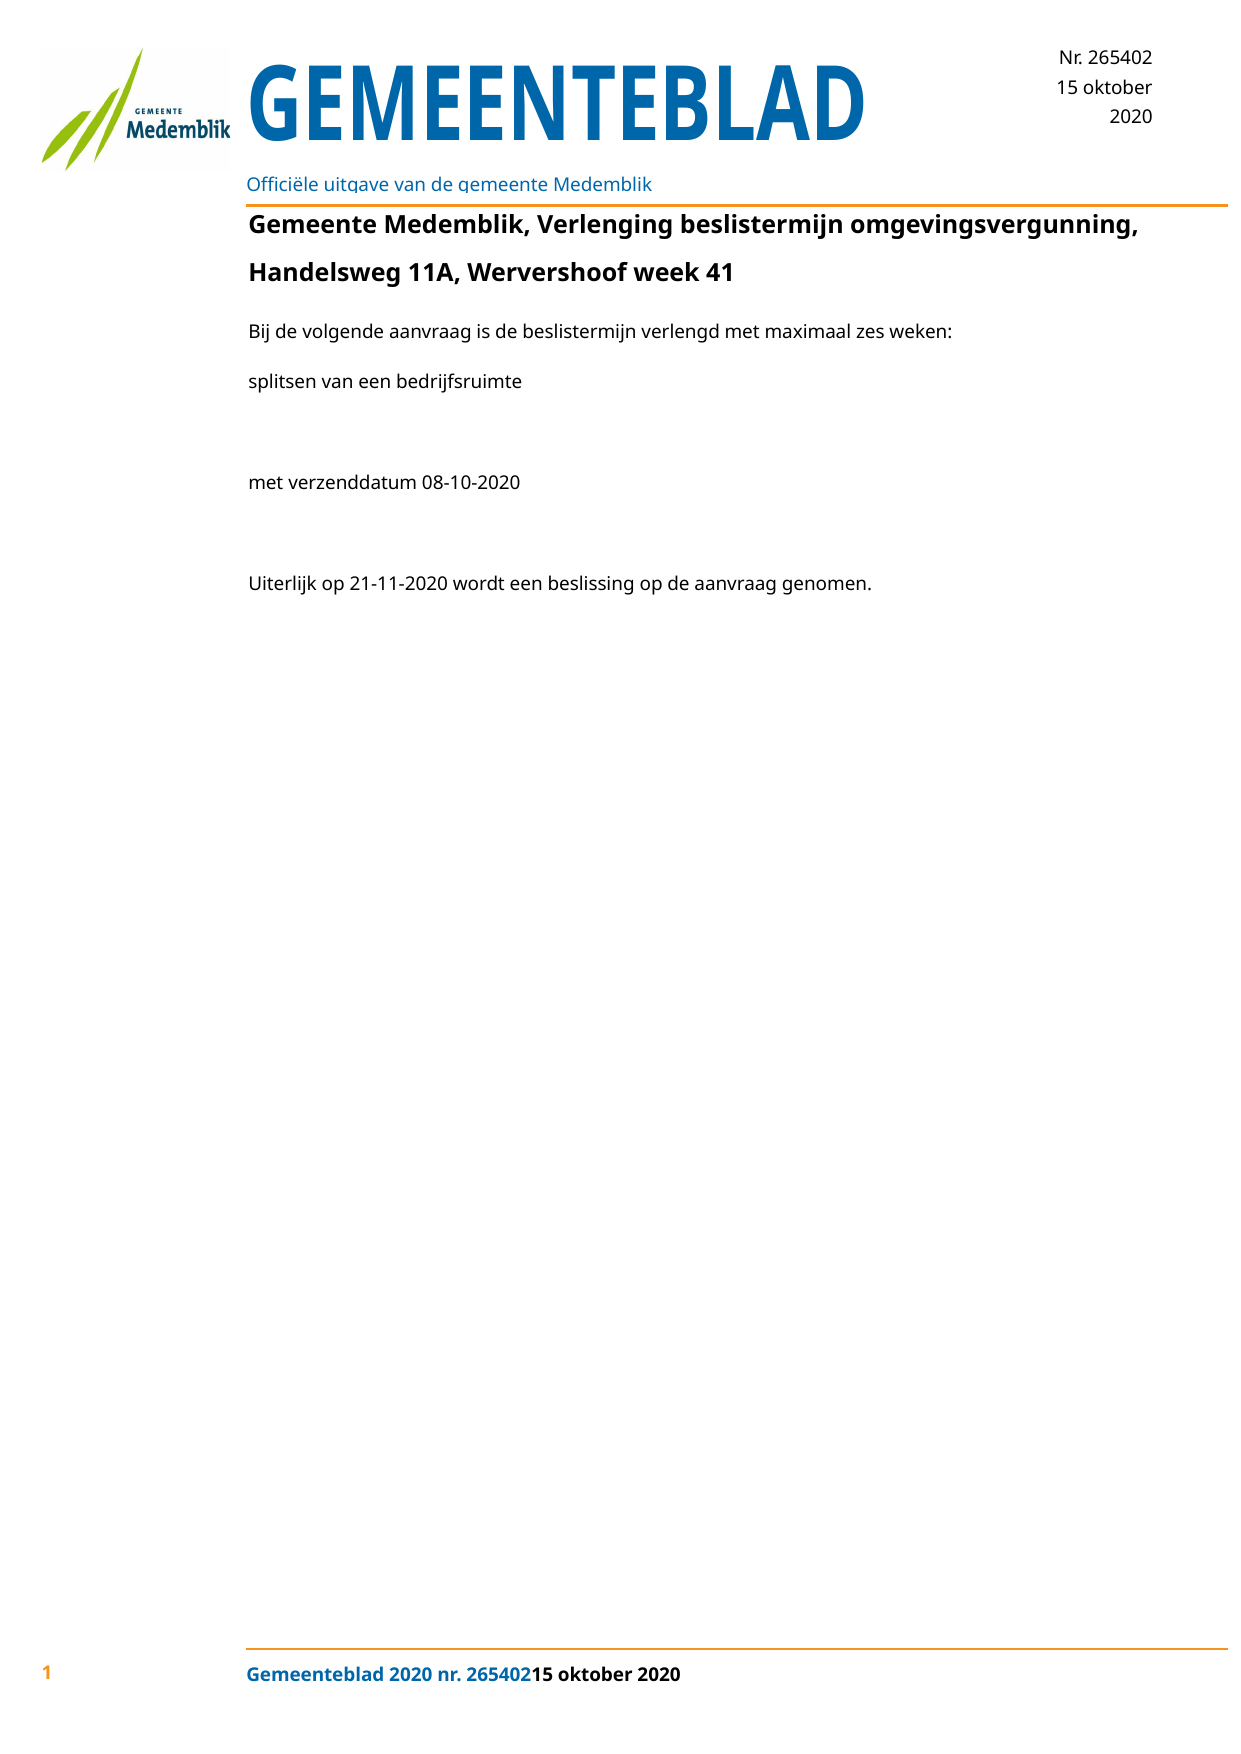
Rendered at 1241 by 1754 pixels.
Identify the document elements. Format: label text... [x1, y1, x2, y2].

text splitsen van een bedrijfsruimte [248, 368, 1152, 394]
text met verzenddatum 08-10-2020 [248, 469, 1152, 495]
text Uiterlijk op 21-11-2020 wordt een beslissing op de aanvraag genomen. [248, 570, 1152, 596]
text Bij de volgende aanvraag is de beslistermijn verlengd met maximaal zes weken: [248, 318, 1152, 344]
text Gemeente Medemblik, Verlenging beslistermijn omgevingsvergunning, Handelsweg 11A, Wervershoof week 41 [248, 207, 1152, 288]
picture [41, 47, 231, 172]
